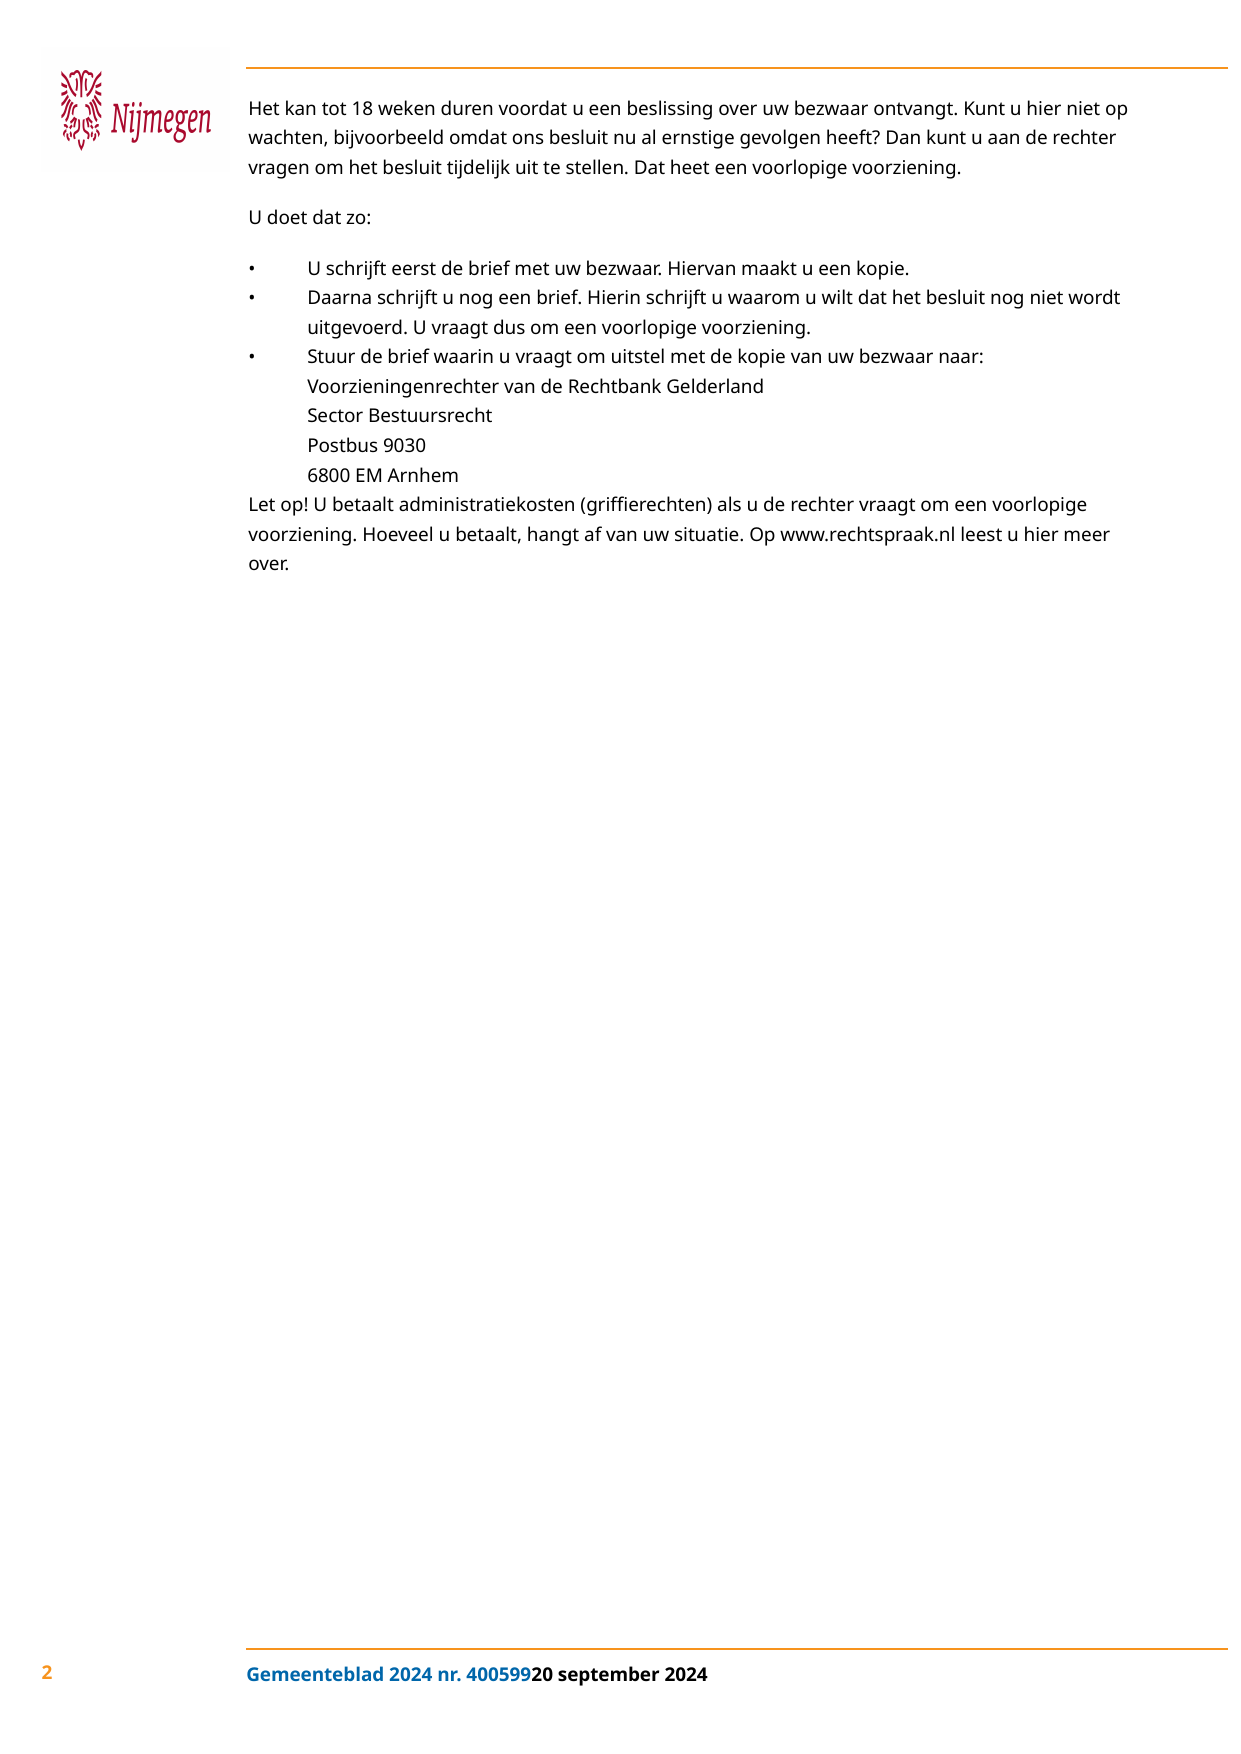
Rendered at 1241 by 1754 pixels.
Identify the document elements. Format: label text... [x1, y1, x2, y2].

list U schrijft eerst de brief met uw bezwaar. Hiervan maakt u een kopie. [248, 255, 1152, 281]
picture [41, 47, 231, 172]
list Daarna schrijft u nog een brief. Hierin schrijft u waarom u wilt dat het besluit nog niet wordt uitgevoerd. U vraagt dus om een voorlopige voorziening. [248, 284, 1152, 340]
text Let op! U betaalt administratiekosten (griffierechten) als u de rechter vraagt om een voorlopige voorziening. Hoeveel u betaalt, hangt af van uw situatie. Op www.rechtspraak.nl leest u hier meer over. [248, 491, 1152, 576]
list Stuur de brief waarin u vraagt om uitstel met de kopie van uw bezwaar naar: [248, 343, 1152, 369]
text U doet dat zo: [248, 204, 1152, 230]
list Sector Bestuursrecht [248, 403, 1152, 428]
list Postbus 9030 [248, 432, 1152, 458]
text Het kan tot 18 weken duren voordat u een beslissing over uw bezwaar ontvangt. Kunt u hier niet op wachten, bijvoorbeeld omdat ons besluit nu al ernstige gevolgen heeft? Dan kunt u aan de rechter vragen om het besluit tijdelijk uit te stellen. Dat heet een voorlopige voorziening. [248, 95, 1152, 180]
list Voorzieningenrechter van de Rechtbank Gelderland [248, 373, 1152, 399]
list 6800 EM Arnhem [248, 462, 1152, 488]
